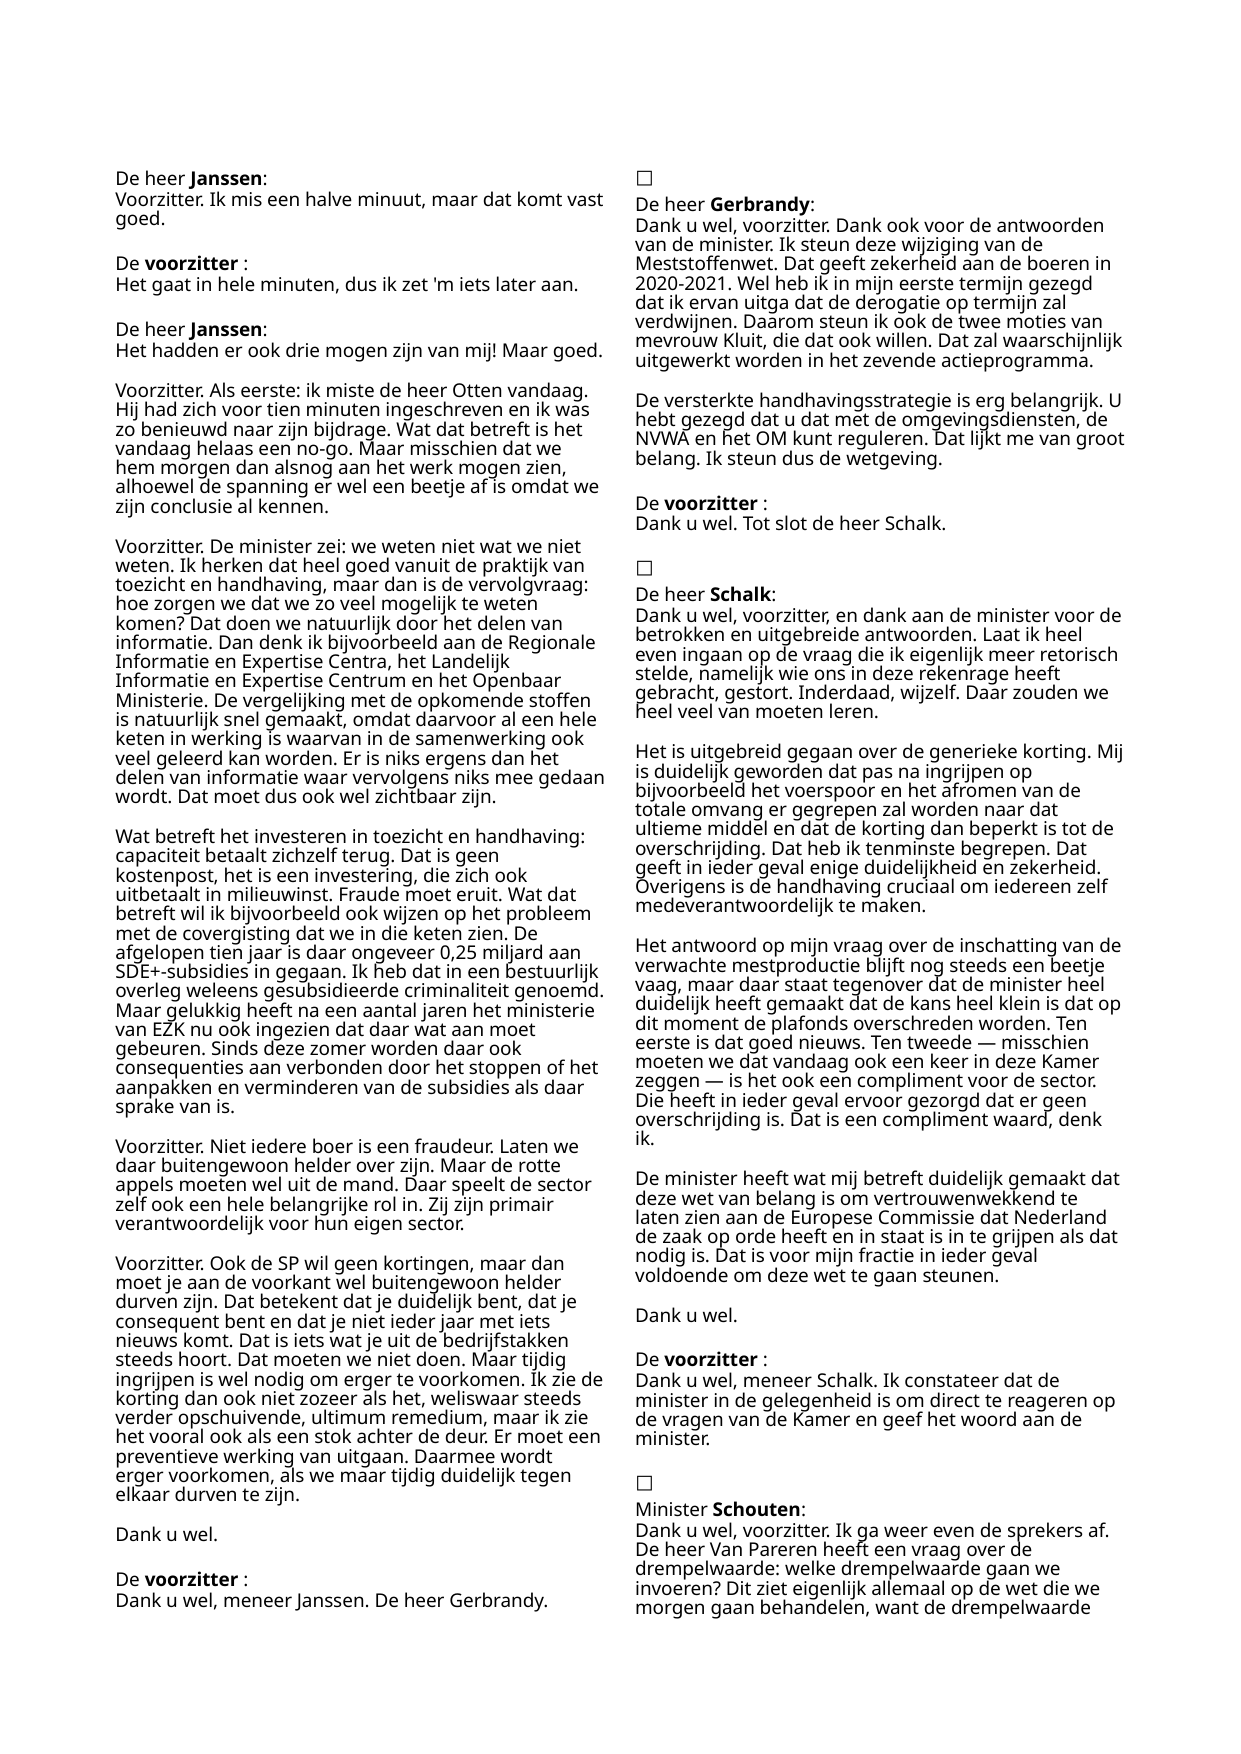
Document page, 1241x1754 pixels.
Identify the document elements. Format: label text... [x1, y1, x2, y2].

text ⬜ [635, 165, 1125, 191]
text Dank u wel. Tot slot de heer Schalk. [635, 515, 1125, 535]
text De versterkte handhavingsstrategie is erg belangrijk. U hebt gezegd dat u dat met de omgevingsdiensten, de NVWA en het OM kunt reguleren. Dat lijkt me van groot belang. Ik steun dus de wetgeving. [635, 392, 1125, 469]
text Voorzitter. De minister zei: we weten niet wat we niet weten. Ik herken dat heel goed vanuit de praktijk van toezicht en handhaving, maar dan is de vervolgvraag: hoe zorgen we dat we zo veel mogelijk te weten komen? Dat doen we natuurlijk door het delen van informatie. Dan denk ik bijvoorbeeld aan de Regionale Informatie en Expertise Centra, het Landelijk Informatie en Expertise Centrum en het Openbaar Ministerie. De vergelijking met de opkomende stoffen is natuurlijk snel gemaakt, omdat daarvoor al een hele keten in werking is waarvan in de samenwerking ook veel geleerd kan worden. Er is niks ergens dan het delen van informatie waar vervolgens niks mee gedaan wordt. Dat moet dus ook wel zichtbaar zijn. [115, 538, 605, 807]
text Minister Schouten: [635, 1496, 1125, 1522]
text De minister heeft wat mij betreft duidelijk gemaakt dat deze wet van belang is om vertrouwenwekkend te laten zien aan de Europese Commissie dat Nederland de zaak op orde heeft en in staat is in te grijpen als dat nodig is. Dat is voor mijn fractie in ieder geval voldoende om deze wet te gaan steunen. [635, 1170, 1125, 1286]
text Wat betreft het investeren in toezicht en handhaving: capaciteit betaalt zichzelf terug. Dat is geen kostenpost, het is een investering, die zich ook uitbetaalt in milieuwinst. Fraude moet eruit. Wat dat betreft wil ik bijvoorbeeld ook wijzen op het probleem met de covergisting dat we in die keten zien. De afgelopen tien jaar is daar ongeveer 0,25 miljard aan SDE+-subsidies in gegaan. Ik heb dat in een bestuurlijk overleg weleens gesubsidieerde criminaliteit genoemd. Maar gelukkig heeft na een aantal jaren het ministerie van EZK nu ook ingezien dat daar wat aan moet gebeuren. Sinds deze zomer worden daar ook consequenties aan verbonden door het stoppen of het aanpakken en verminderen van de subsidies als daar sprake van is. [115, 828, 605, 1117]
text Het gaat in hele minuten, dus ik zet 'm iets later aan. [115, 276, 605, 295]
text Het antwoord op mijn vraag over de inschatting van de verwachte mestproductie blijft nog steeds een beetje vaag, maar daar staat tegenover dat de minister heel duidelijk heeft gemaakt dat de kans heel klein is dat op dit moment de plafonds overschreden worden. Ten eerste is dat goed nieuws. Ten tweede — misschien moeten we dat vandaag ook een keer in deze Kamer zeggen — is het ook een compliment voor de sector. Die heeft in ieder geval ervoor gezorgd dat er geen overschrijding is. Dat is een compliment waard, denk ik. [635, 937, 1125, 1149]
text De voorzitter : [115, 1566, 605, 1592]
text Dank u wel. [115, 1526, 605, 1546]
text De voorzitter : [115, 250, 605, 276]
text Dank u wel, voorzitter. Dank ook voor de antwoorden van de minister. Ik steun deze wijziging van de Meststoffenwet. Dat geeft zekerheid aan de boeren in 2020-2021. Wel heb ik in mijn eerste termijn gezegd dat ik ervan uitga dat de derogatie op termijn zal verdwijnen. Daarom steun ik ook de twee moties van mevrouw Kluit, die dat ook willen. Dat zal waarschijnlijk uitgewerkt worden in het zevende actieprogramma. [635, 217, 1125, 371]
text Het is uitgebreid gegaan over de generieke korting. Mij is duidelijk geworden dat pas na ingrijpen op bijvoorbeeld het voerspoor en het afromen van de totale omvang er gegrepen zal worden naar dat ultieme middel en dat de korting dan beperkt is tot de overschrijding. Dat heb ik tenminste begrepen. Dat geeft in ieder geval enige duidelijkheid en zekerheid. Overigens is de handhaving cruciaal om iedereen zelf medeverantwoordelijk te maken. [635, 743, 1125, 917]
text Voorzitter. Als eerste: ik miste de heer Otten vandaag. Hij had zich voor tien minuten ingeschreven en ik was zo benieuwd naar zijn bijdrage. Wat dat betreft is het vandaag helaas een no-go. Maar misschien dat we hem morgen dan alsnog aan het werk mogen zien, alhoewel de spanning er wel een beetje af is omdat we zijn conclusie al kennen. [115, 382, 605, 517]
text De voorzitter : [635, 1347, 1125, 1372]
text Voorzitter. Niet iedere boer is een fraudeur. Laten we daar buitengewoon helder over zijn. Maar de rotte appels moeten wel uit de mand. Daar speelt de sector zelf ook een hele belangrijke rol in. Zij zijn primair verantwoordelijk voor hun eigen sector. [115, 1138, 605, 1234]
text Voorzitter. Ik mis een halve minuut, maar dat komt vast goed. [115, 191, 605, 229]
text De heer Janssen: [115, 165, 605, 191]
text Dank u wel, voorzitter. Ik ga weer even de sprekers af. De heer Van Pareren heeft een vraag over de drempelwaarde: welke drempelwaarde gaan we invoeren? Dit ziet eigenlijk allemaal op de wet die we morgen gaan behandelen, want de drempelwaarde [635, 1522, 1125, 1618]
text Het hadden er ook drie mogen zijn van mij! Maar goed. [115, 342, 605, 361]
text De heer Janssen: [115, 316, 605, 342]
text Dank u wel. [635, 1307, 1125, 1326]
text Dank u wel, meneer Schalk. Ik constateer dat de minister in de gelegenheid is om direct te reageren op de vragen van de Kamer en geef het woord aan de minister. [635, 1372, 1125, 1449]
text Dank u wel, voorzitter, en dank aan de minister voor de betrokken en uitgebreide antwoorden. Laat ik heel even ingaan op de vraag die ik eigenlijk meer retorisch stelde, namelijk wie ons in deze rekenrage heeft gebracht, gestort. Inderdaad, wijzelf. Daar zouden we heel veel van moeten leren. [635, 607, 1125, 723]
text Dank u wel, meneer Janssen. De heer Gerbrandy. [115, 1592, 605, 1611]
text De heer Gerbrandy: [635, 191, 1125, 217]
text Voorzitter. Ook de SP wil geen kortingen, maar dan moet je aan de voorkant wel buitengewoon helder durven zijn. Dat betekent dat je duidelijk bent, dat je consequent bent en dat je niet ieder jaar met iets nieuws komt. Dat is iets wat je uit de bedrijfstakken steeds hoort. Dat moeten we niet doen. Maar tijdig ingrijpen is wel nodig om erger te voorkomen. Ik zie de korting dan ook niet zozeer als het, weliswaar steeds verder opschuivende, ultimum remedium, maar ik zie het vooral ook als een stok achter de deur. Er moet een preventieve werking van uitgaan. Daarmee wordt erger voorkomen, als we maar tijdig duidelijk tegen elkaar durven te zijn. [115, 1255, 605, 1506]
text ⬜ [635, 556, 1125, 581]
text ⬜ [635, 1470, 1125, 1496]
text De voorzitter : [635, 490, 1125, 515]
text De heer Schalk: [635, 581, 1125, 607]
